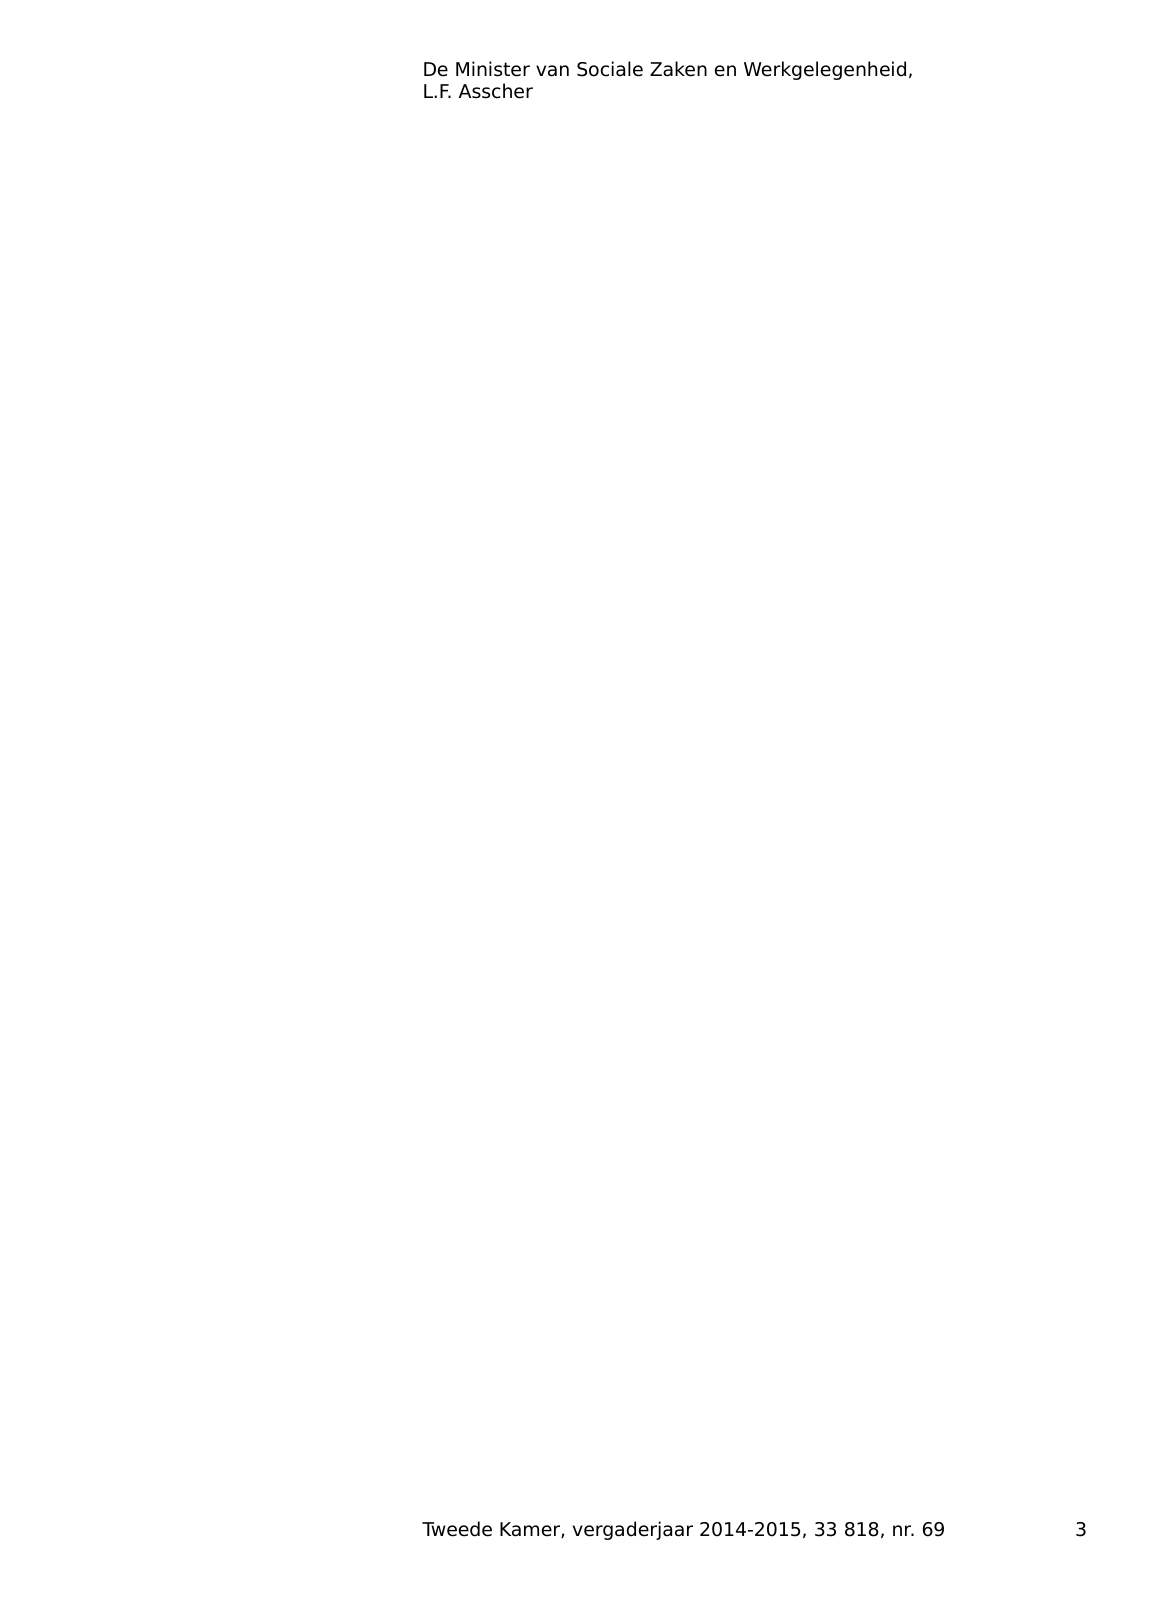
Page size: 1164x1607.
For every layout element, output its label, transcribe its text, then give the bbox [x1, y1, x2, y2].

text De Minister van Sociale Zaken en Werkgelegenheid, L.F. Asscher [422, 59, 1087, 103]
